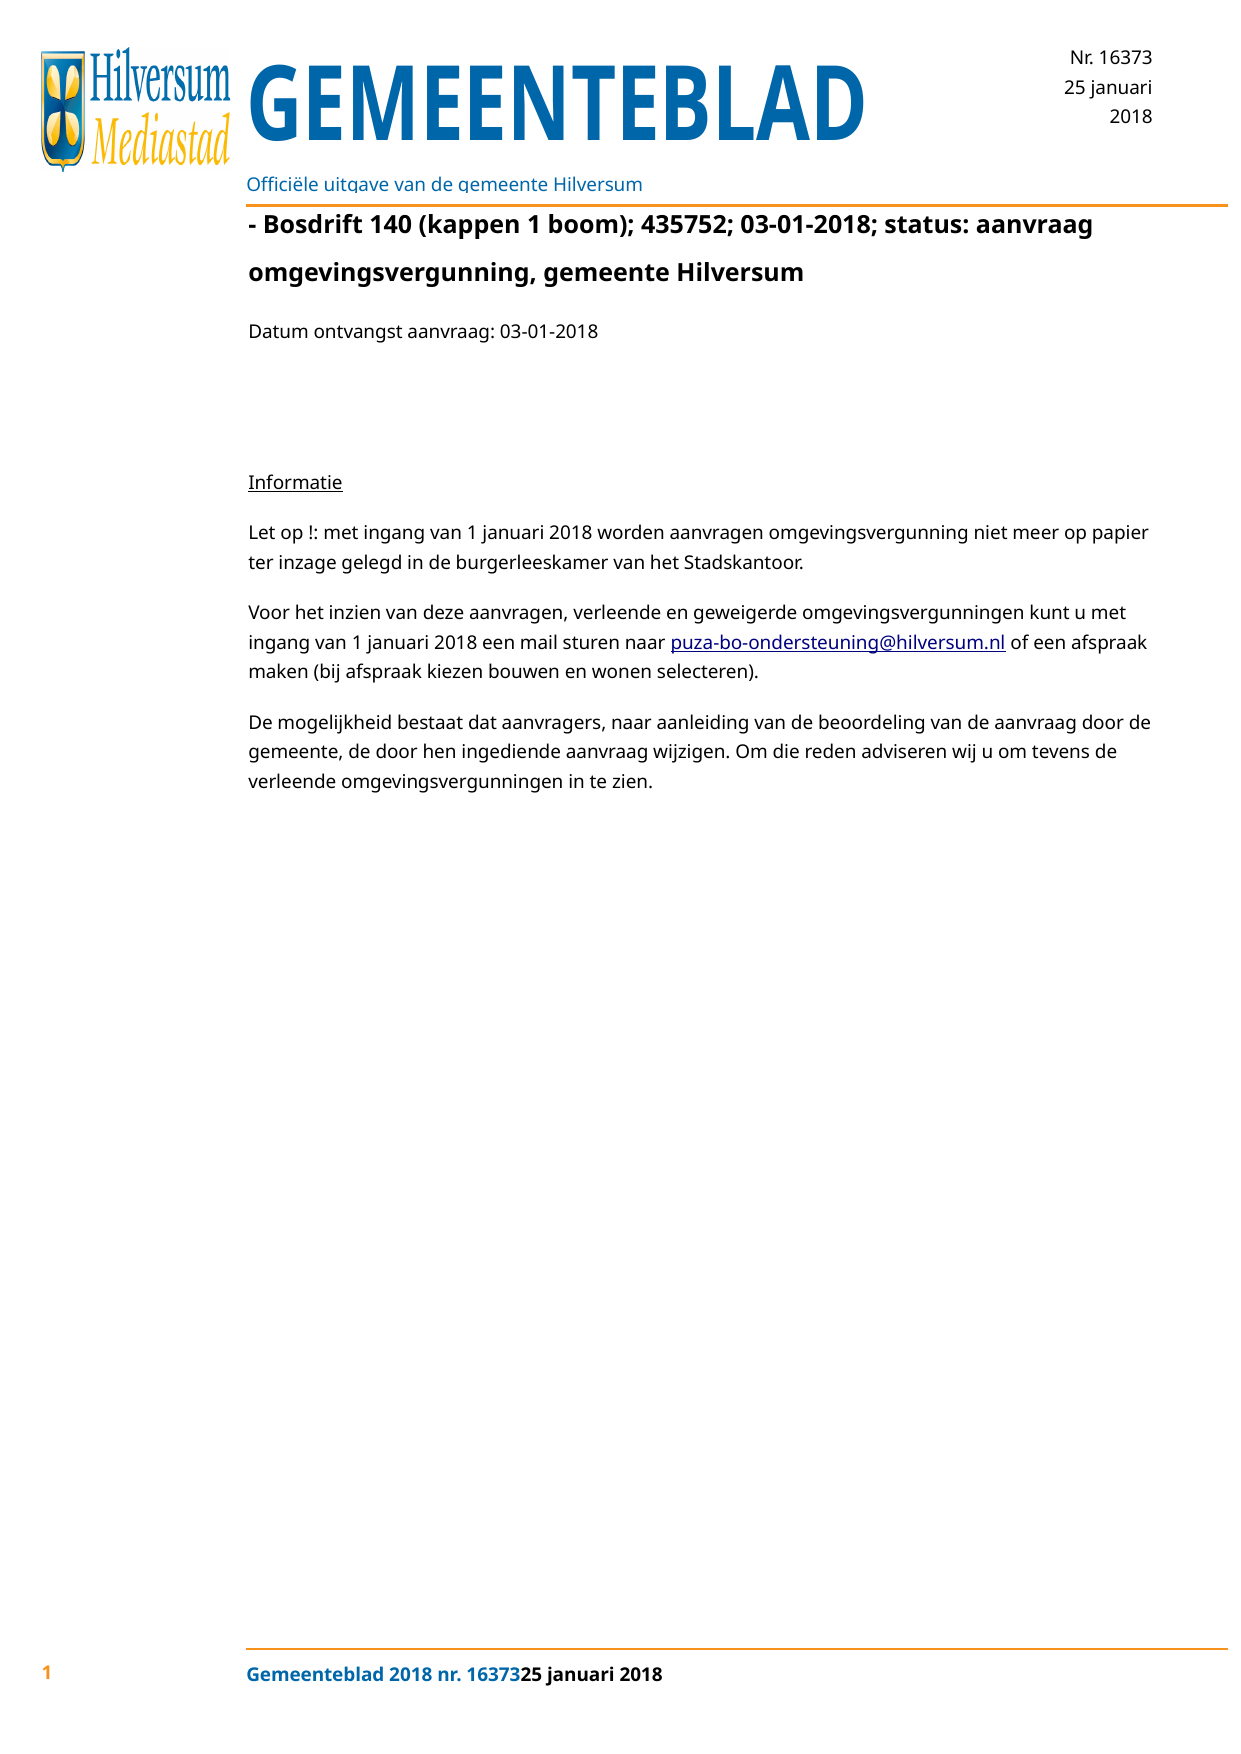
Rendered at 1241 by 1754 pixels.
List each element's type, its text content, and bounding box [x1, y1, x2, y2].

text - Bosdrift 140 (kappen 1 boom); 435752; 03-01-2018; status: aanvraag omgevingsvergunning, gemeente Hilversum [248, 207, 1152, 288]
text Datum ontvangst aanvraag: 03-01-2018 [248, 318, 1152, 344]
text Let op !: met ingang van 1 januari 2018 worden aanvragen omgevingsvergunning niet meer op papier ter inzage gelegd in de burgerleeskamer van het Stadskantoor. [248, 519, 1152, 575]
picture [41, 47, 231, 172]
text De mogelijkheid bestaat dat aanvragers, naar aanleiding van de beoordeling van de aanvraag door de gemeente, de door hen ingediende aanvraag wijzigen. Om die reden adviseren wij u om tevens de verleende omgevingsvergunningen in te zien. [248, 709, 1152, 794]
text Informatie [248, 469, 1152, 495]
text Voor het inzien van deze aanvragen, verleende en geweigerde omgevingsvergunningen kunt u met ingang van 1 januari 2018 een mail sturen naar puza-bo-ondersteuning@hilversum.nl of een afspraak maken (bij afspraak kiezen bouwen en wonen selecteren). [248, 599, 1152, 684]
